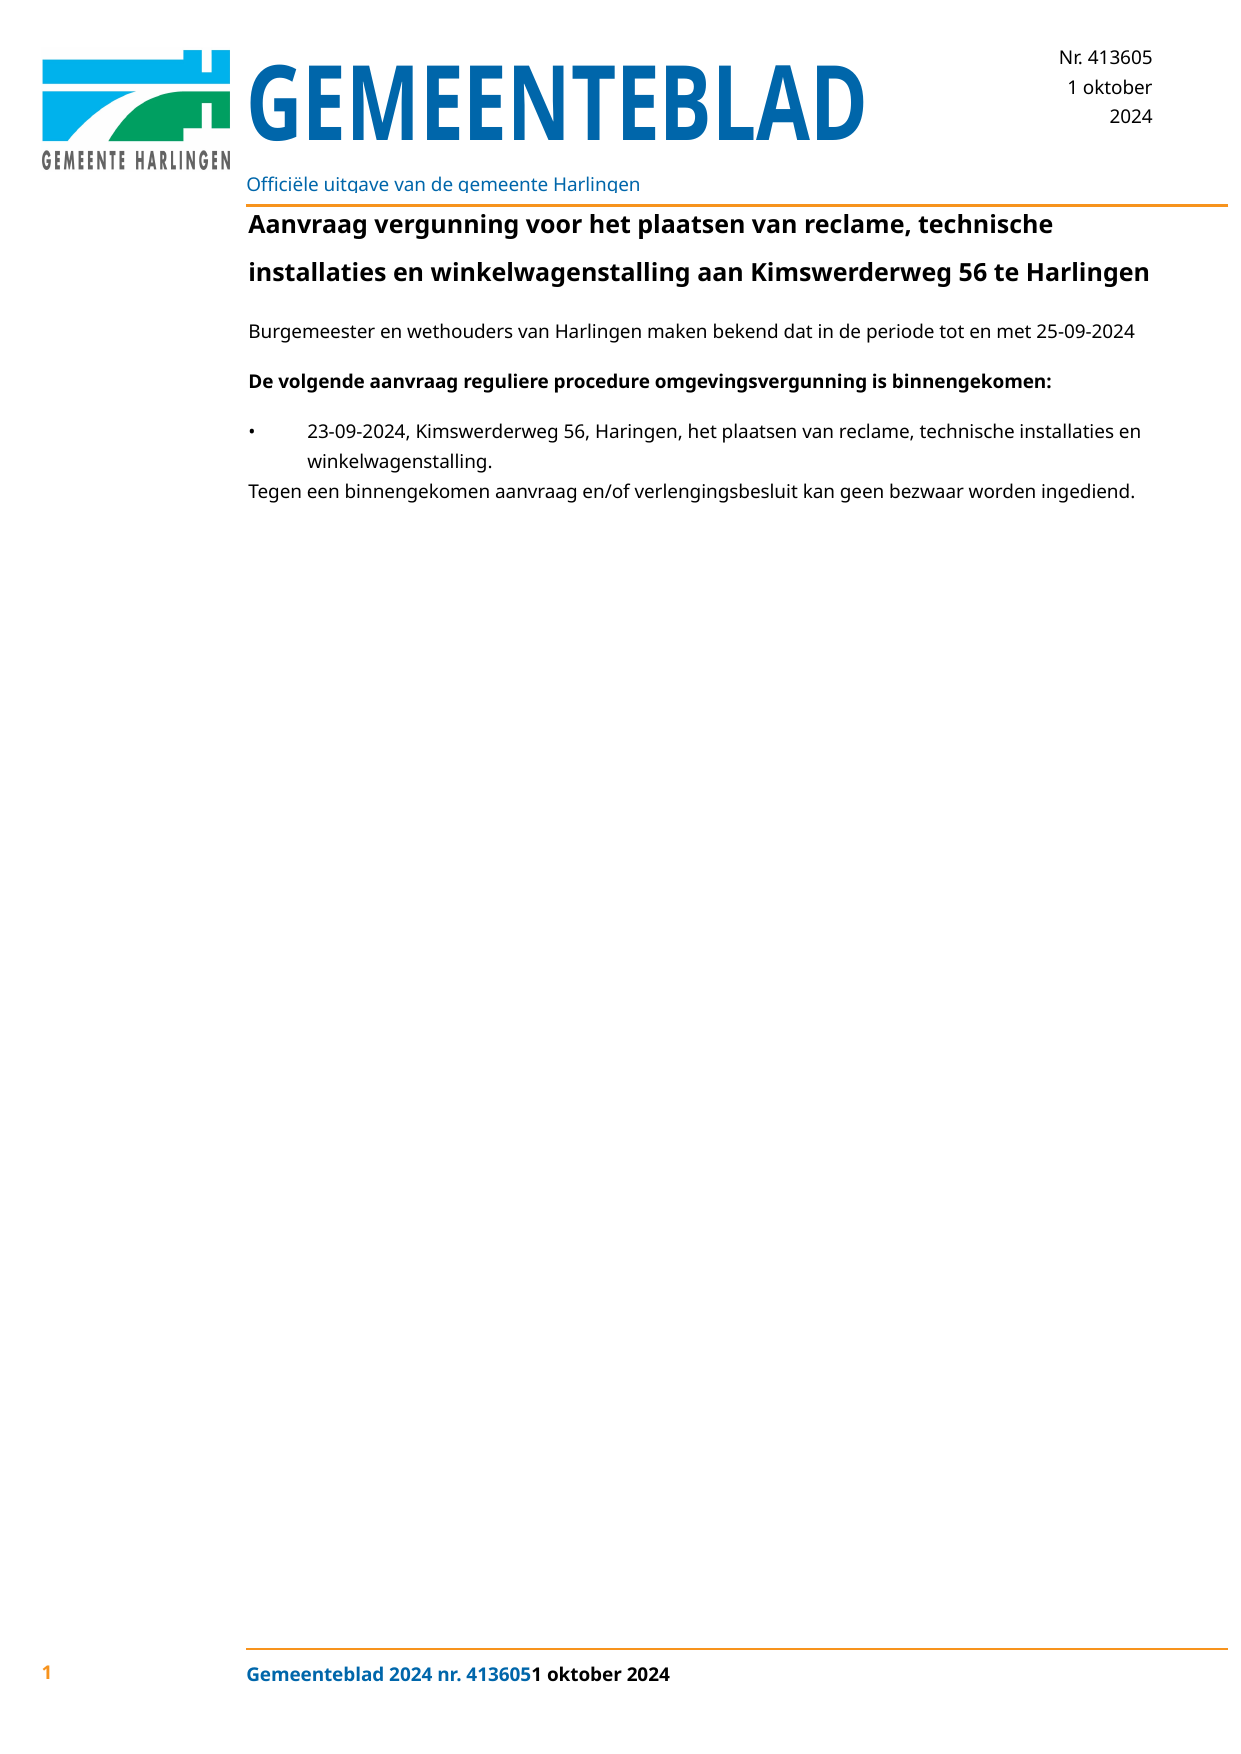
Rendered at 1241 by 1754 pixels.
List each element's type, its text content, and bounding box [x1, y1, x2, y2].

text Burgemeester en wethouders van Harlingen maken bekend dat in de periode tot en met 25-09-2024 [248, 318, 1152, 344]
picture [41, 47, 231, 172]
text De volgende aanvraag reguliere procedure omgevingsvergunning is binnengekomen: [248, 368, 1152, 394]
text Aanvraag vergunning voor het plaatsen van reclame, technische installaties en winkelwagenstalling aan Kimswerderweg 56 te Harlingen [248, 207, 1152, 288]
text Tegen een binnengekomen aanvraag en/of verlengingsbesluit kan geen bezwaar worden ingediend. [248, 478, 1152, 504]
list 23-09-2024, Kimswerderweg 56, Haringen, het plaatsen van reclame, technische installaties en winkelwagenstalling. [248, 419, 1152, 474]
